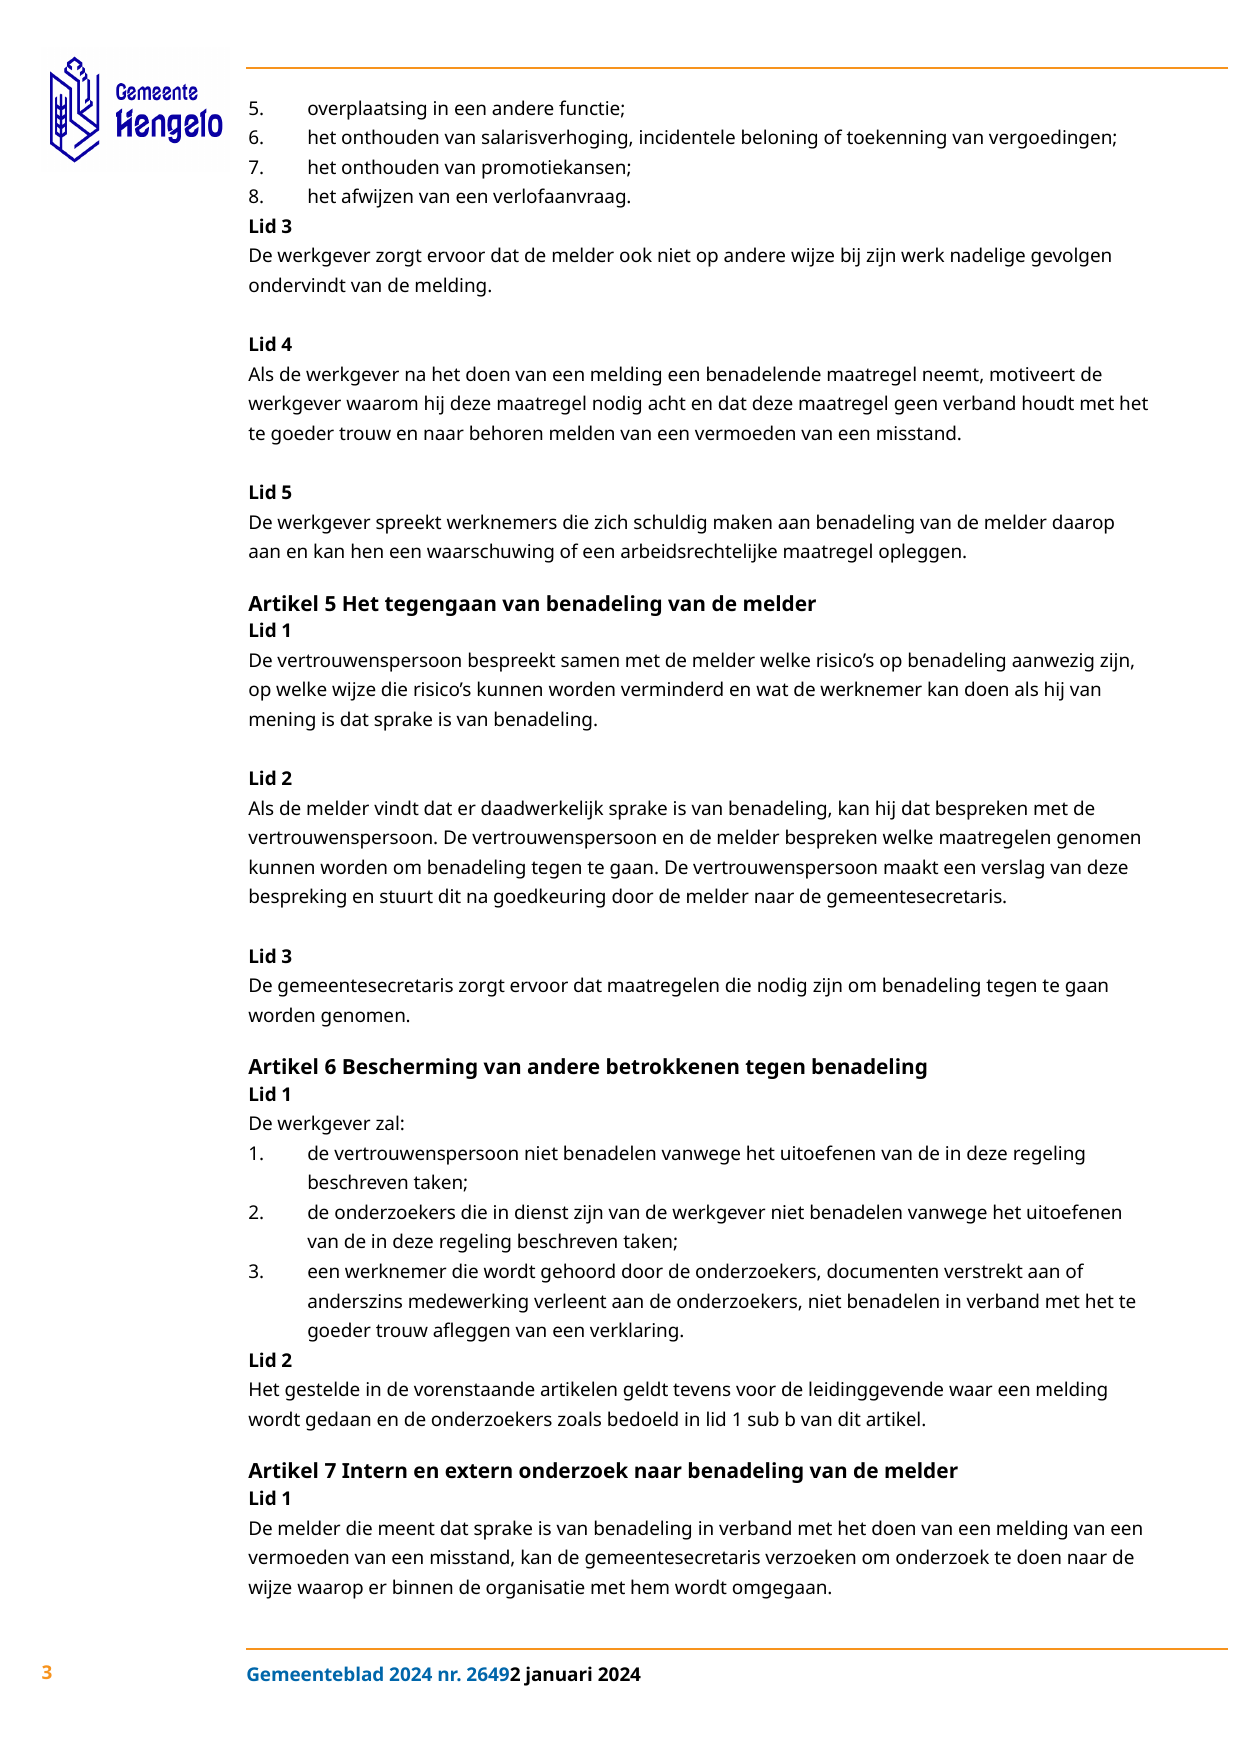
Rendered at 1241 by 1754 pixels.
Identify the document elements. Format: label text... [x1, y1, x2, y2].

text De vertrouwenspersoon bespreekt samen met de melder welke risico’s op benadeling aanwezig zijn, op welke wijze die risico’s kunnen worden verminderd en wat de werknemer kan doen als hij van mening is dat sprake is van benadeling. [248, 647, 1152, 732]
text Lid 1 [248, 617, 1152, 643]
text De gemeentesecretaris zorgt ervoor dat maatregelen die nodig zijn om benadeling tegen te gaan worden genomen. [248, 972, 1152, 1028]
text Artikel 5 Het tegengaan van benadeling van de melder [248, 589, 1152, 617]
text Artikel 6 Bescherming van andere betrokkenen tegen benadeling [248, 1052, 1152, 1081]
list het afwijzen van een verlofaanvraag. [248, 183, 1152, 209]
picture [41, 47, 231, 172]
list de vertrouwenspersoon niet benadelen vanwege het uitoefenen van de in deze regeling beschreven taken; [248, 1140, 1152, 1195]
text Lid 4 [248, 331, 1152, 357]
text Als de werkgever na het doen van een melding een benadelende maatregel neemt, motiveert de werkgever waarom hij deze maatregel nodig acht en dat deze maatregel geen verband houdt met het te goeder trouw en naar behoren melden van een vermoeden van een misstand. [248, 361, 1152, 446]
list het onthouden van salarisverhoging, incidentele beloning of toekenning van vergoedingen; [248, 124, 1152, 150]
text Lid 3 [248, 943, 1152, 968]
list overplaatsing in een andere functie; [248, 95, 1152, 121]
text Lid 1 [248, 1081, 1152, 1107]
text De melder die meent dat sprake is van benadeling in verband met het doen van een melding van een vermoeden van een misstand, kan de gemeentesecretaris verzoeken om onderzoek te doen naar de wijze waarop er binnen de organisatie met hem wordt omgegaan. [248, 1515, 1152, 1599]
text Artikel 7 Intern en extern onderzoek naar benadeling van de melder [248, 1457, 1152, 1485]
text Lid 1 [248, 1485, 1152, 1511]
list het onthouden van promotiekansen; [248, 154, 1152, 180]
text De werkgever zal: [248, 1110, 1152, 1136]
text Lid 3 [248, 213, 1152, 239]
text Lid 2 [248, 765, 1152, 791]
list de onderzoekers die in dienst zijn van de werkgever niet benadelen vanwege het uitoefenen van de in deze regeling beschreven taken; [248, 1199, 1152, 1254]
text Lid 5 [248, 479, 1152, 505]
text De werkgever zorgt ervoor dat de melder ook niet op andere wijze bij zijn werk nadelige gevolgen ondervindt van de melding. [248, 243, 1152, 298]
text Als de melder vindt dat er daadwerkelijk sprake is van benadeling, kan hij dat bespreken met de vertrouwenspersoon. De vertrouwenspersoon en de melder bespreken welke maatregelen genomen kunnen worden om benadeling tegen te gaan. De vertrouwenspersoon maakt een verslag van deze bespreking en stuurt dit na goedkeuring door de melder naar de gemeentesecretaris. [248, 795, 1152, 909]
text De werkgever spreekt werknemers die zich schuldig maken aan benadeling van de melder daarop aan en kan hen een waarschuwing of een arbeidsrechtelijke maatregel opleggen. [248, 509, 1152, 564]
text Het gestelde in de vorenstaande artikelen geldt tevens voor de leidinggevende waar een melding wordt gedaan en de onderzoekers zoals bedoeld in lid 1 sub b van dit artikel. [248, 1377, 1152, 1432]
list een werknemer die wordt gehoord door de onderzoekers, documenten verstrekt aan of anderszins medewerking verleent aan de onderzoekers, niet benadelen in verband met het te goeder trouw afleggen van een verklaring. [248, 1258, 1152, 1343]
text Lid 2 [248, 1347, 1152, 1373]
